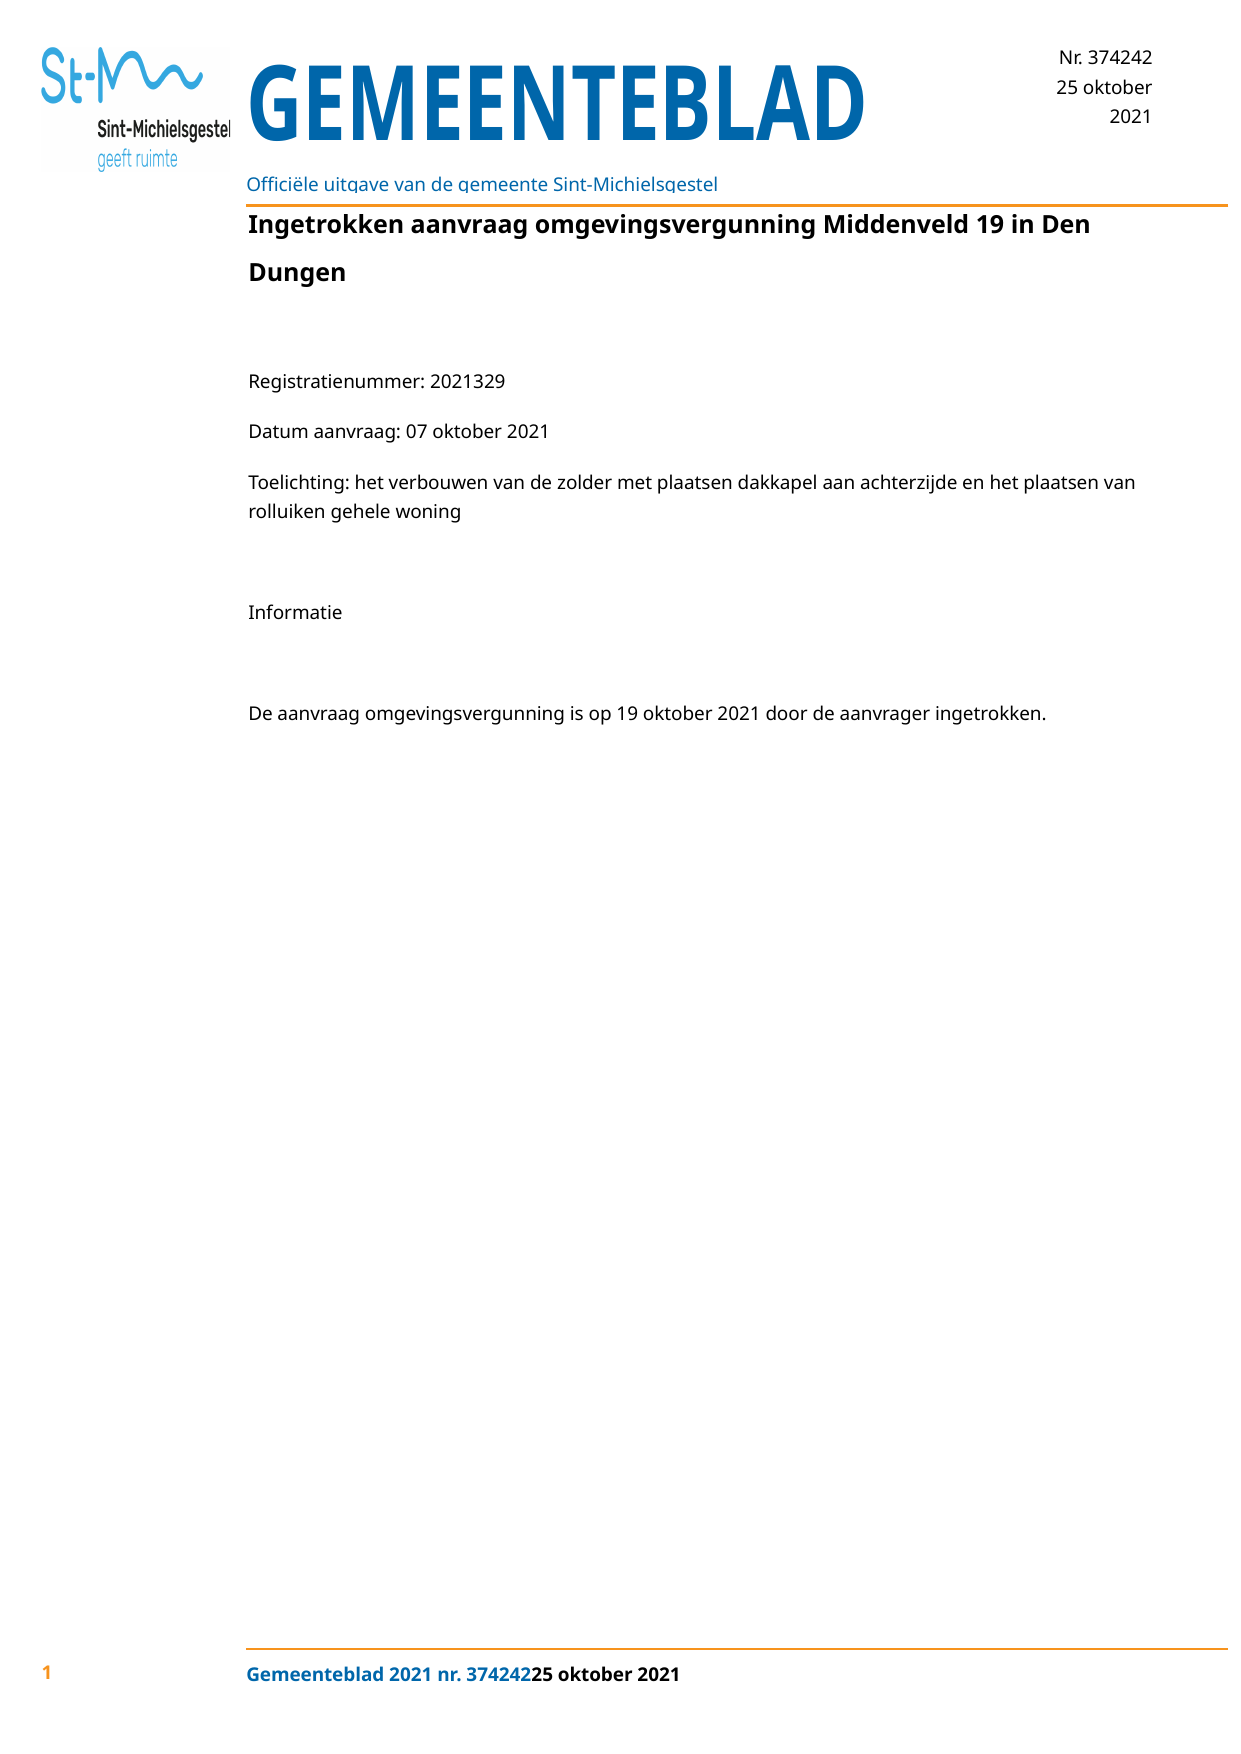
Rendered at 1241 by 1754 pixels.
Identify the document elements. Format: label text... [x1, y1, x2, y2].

text De aanvraag omgevingsvergunning is op 19 oktober 2021 door de aanvrager ingetrokken. [248, 700, 1152, 726]
text Registratienummer: 2021329 [248, 368, 1152, 394]
text Toelichting: het verbouwen van de zolder met plaatsen dakkapel aan achterzijde en het plaatsen van rolluiken gehele woning [248, 469, 1152, 524]
text Informatie [248, 599, 1152, 625]
text Datum aanvraag: 07 oktober 2021 [248, 419, 1152, 444]
picture [41, 47, 231, 172]
text Ingetrokken aanvraag omgevingsvergunning Middenveld 19 in Den Dungen [248, 207, 1152, 288]
